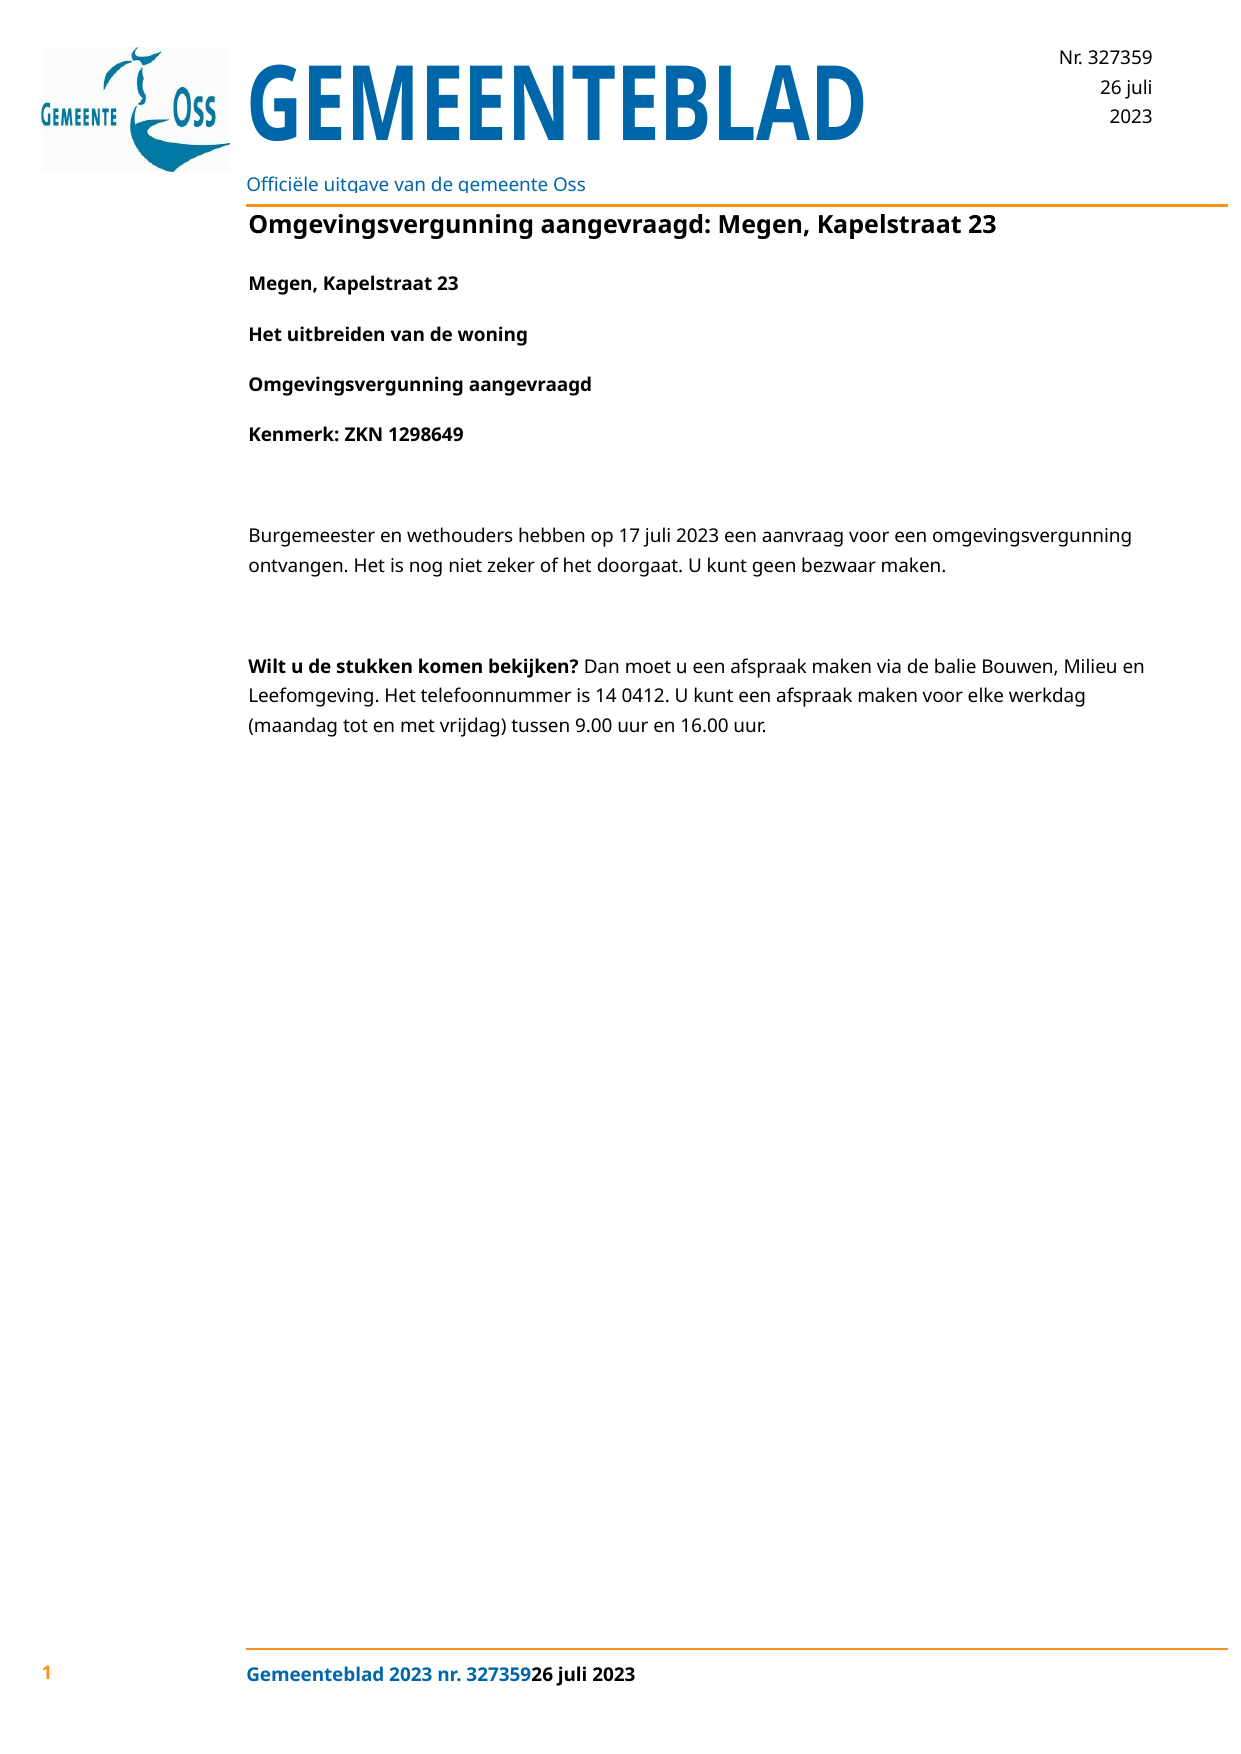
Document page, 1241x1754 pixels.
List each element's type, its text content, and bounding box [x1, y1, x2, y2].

text Omgevingsvergunning aangevraagd [248, 371, 1152, 397]
text Omgevingsvergunning aangevraagd: Megen, Kapelstraat 23 [248, 207, 1152, 241]
text Wilt u de stukken komen bekijken? Dan moet u een afspraak maken via de balie Bouwen, Milieu en Leefomgeving. Het telefoonnummer is 14 0412. U kunt een afspraak maken voor elke werkdag (maandag tot en met vrijdag) tussen 9.00 uur en 16.00 uur. [248, 653, 1152, 738]
text Kenmerk: ZKN 1298649 [248, 422, 1152, 447]
text Het uitbreiden van de woning [248, 321, 1152, 346]
text Burgemeester en wethouders hebben op 17 juli 2023 een aanvraag voor een omgevingsvergunning ontvangen. Het is nog niet zeker of het doorgaat. U kunt geen bezwaar maken. [248, 522, 1152, 578]
picture [41, 47, 231, 172]
text Megen, Kapelstraat 23 [248, 270, 1152, 296]
